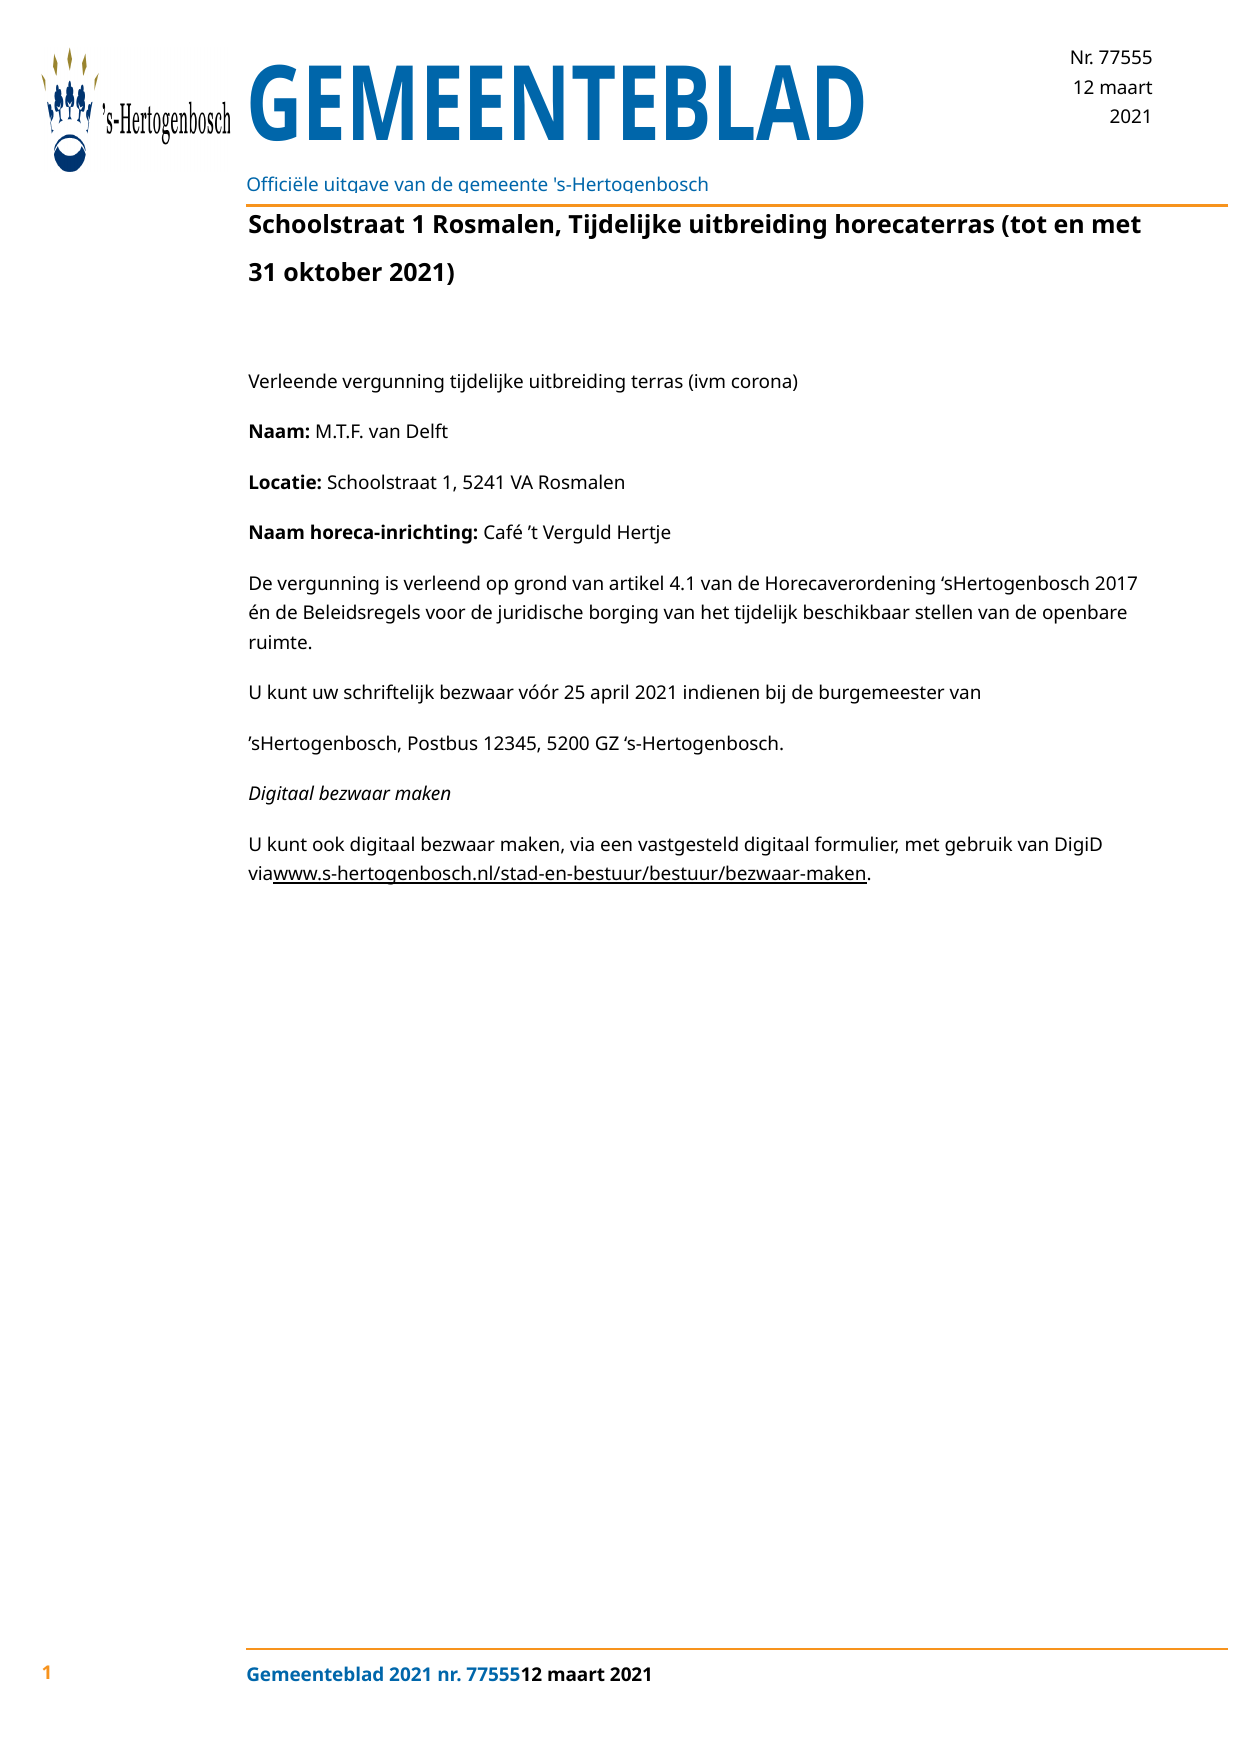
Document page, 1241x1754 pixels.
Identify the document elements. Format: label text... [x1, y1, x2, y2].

text U kunt ook digitaal bezwaar maken, via een vastgesteld digitaal formulier, met gebruik van DigiD viawww.s-hertogenbosch.nl/stad-en-bestuur/bestuur/bezwaar-maken. [248, 831, 1152, 886]
text Verleende vergunning tijdelijke uitbreiding terras (ivm corona) [248, 368, 1152, 394]
text Locatie: Schoolstraat 1, 5241 VA Rosmalen [248, 469, 1152, 495]
text Schoolstraat 1 Rosmalen, Tijdelijke uitbreiding horecaterras (tot en met 31 oktober 2021) [248, 207, 1152, 288]
text De vergunning is verleend op grond van artikel 4.1 van de Horecaverordening ‘sHertogenbosch 2017 én de Beleidsregels voor de juridische borging van het tijdelijk beschikbaar stellen van de openbare ruimte. [248, 570, 1152, 655]
text ’sHertogenbosch, Postbus 12345, 5200 GZ ‘s-Hertogenbosch. [248, 730, 1152, 756]
text Naam: M.T.F. van Delft [248, 419, 1152, 444]
text Naam horeca-inrichting: Café ’t Verguld Hertje [248, 519, 1152, 545]
picture [41, 47, 231, 172]
text Digitaal bezwaar maken [248, 780, 1152, 806]
text U kunt uw schriftelijk bezwaar vóór 25 april 2021 indienen bij de burgemeester van [248, 679, 1152, 705]
